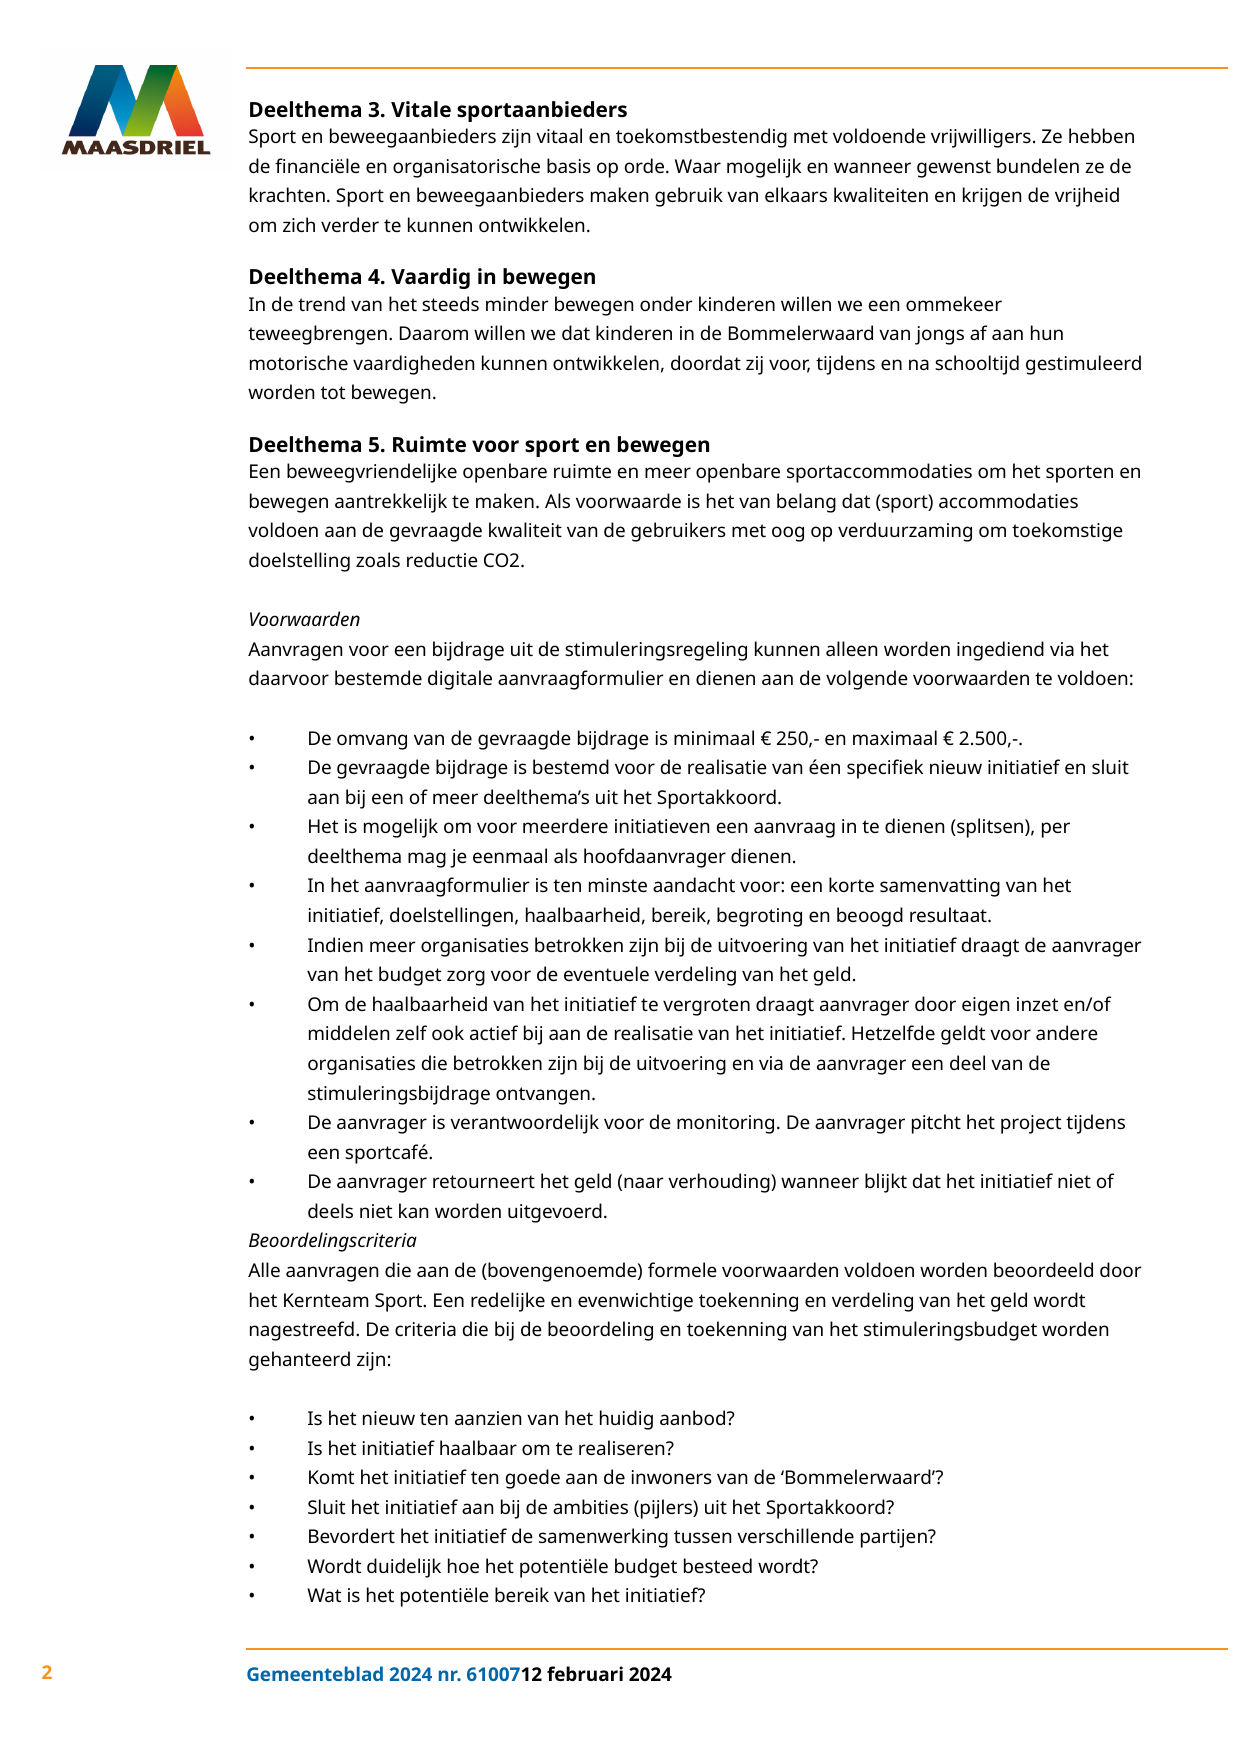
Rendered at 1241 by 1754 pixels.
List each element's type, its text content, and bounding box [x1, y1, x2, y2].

list De gevraagde bijdrage is bestemd voor de realisatie van éen specifiek nieuw initiatief en sluit aan bij een of meer deelthema’s uit het Sportakkoord. [248, 754, 1152, 809]
text Beoordelingscriteria [248, 1228, 1152, 1253]
list Indien meer organisaties betrokken zijn bij de uitvoering van het initiatief draagt de aanvrager van het budget zorg voor de eventuele verdeling van het geld. [248, 932, 1152, 987]
list Wordt duidelijk hoe het potentiële budget besteed wordt? [248, 1553, 1152, 1579]
list Is het nieuw ten aanzien van het huidig aanbod? [248, 1405, 1152, 1431]
list Om de haalbaarheid van het initiatief te vergroten draagt aanvrager door eigen inzet en/of middelen zelf ook actief bij aan de realisatie van het initiatief. Hetzelfde geldt voor andere organisaties die betrokken zijn bij de uitvoering en via de aanvrager een deel van de stimuleringsbijdrage ontvangen. [248, 991, 1152, 1105]
text Een beweegvriendelijke openbare ruimte en meer openbare sportaccommodaties om het sporten en bewegen aantrekkelijk te maken. Als voorwaarde is het van belang dat (sport) accommodaties voldoen aan de gevraagde kwaliteit van de gebruikers met oog op verduurzaming om toekomstige doelstelling zoals reductie CO2. [248, 458, 1152, 573]
list Is het initiatief haalbaar om te realiseren? [248, 1435, 1152, 1460]
picture [41, 47, 231, 172]
text Voorwaarden [248, 606, 1152, 632]
list Het is mogelijk om voor meerdere initiatieven een aanvraag in te dienen (splitsen), per deelthema mag je eenmaal als hoofdaanvrager dienen. [248, 813, 1152, 869]
list Sluit het initiatief aan bij de ambities (pijlers) uit het Sportakkoord? [248, 1494, 1152, 1519]
list In het aanvraagformulier is ten minste aandacht voor: een korte samenvatting van het initiatief, doelstellingen, haalbaarheid, bereik, begroting en beoogd resultaat. [248, 873, 1152, 928]
text Deelthema 4. Vaardig in bewegen [248, 262, 1152, 291]
list Wat is het potentiële bereik van het initiatief? [248, 1583, 1152, 1608]
list De aanvrager is verantwoordelijk voor de monitoring. De aanvrager pitcht het project tijdens een sportcafé. [248, 1109, 1152, 1164]
text Sport en beweegaanbieders zijn vitaal en toekomstbestendig met voldoende vrijwilligers. Ze hebben de financiële en organisatorische basis op orde. Waar mogelijk en wanneer gewenst bundelen ze de krachten. Sport en beweegaanbieders maken gebruik van elkaars kwaliteiten en krijgen de vrijheid om zich verder te kunnen ontwikkelen. [248, 123, 1152, 238]
list Komt het initiatief ten goede aan de inwoners van de ‘Bommelerwaard’? [248, 1464, 1152, 1490]
text Deelthema 3. Vitale sportaanbieders [248, 95, 1152, 123]
text Aanvragen voor een bijdrage uit de stimuleringsregeling kunnen alleen worden ingediend via het daarvoor bestemde digitale aanvraagformulier en dienen aan de volgende voorwaarden te voldoen: [248, 636, 1152, 691]
list De omvang van de gevraagde bijdrage is minimaal € 250,- en maximaal € 2.500,-. [248, 725, 1152, 750]
text Alle aanvragen die aan de (bovengenoemde) formele voorwaarden voldoen worden beoordeeld door het Kernteam Sport. Een redelijke en evenwichtige toekenning en verdeling van het geld wordt nagestreefd. De criteria die bij de beoordeling en toekenning van het stimuleringsbudget worden gehanteerd zijn: [248, 1257, 1152, 1372]
text In de trend van het steeds minder bewegen onder kinderen willen we een ommekeer teweegbrengen. Daarom willen we dat kinderen in de Bommelerwaard van jongs af aan hun motorische vaardigheden kunnen ontwikkelen, doordat zij voor, tijdens en na schooltijd gestimuleerd worden tot bewegen. [248, 291, 1152, 405]
text Deelthema 5. Ruimte voor sport en bewegen [248, 430, 1152, 458]
list De aanvrager retourneert het geld (naar verhouding) wanneer blijkt dat het initiatief niet of deels niet kan worden uitgevoerd. [248, 1168, 1152, 1224]
list Bevordert het initiatief de samenwerking tussen verschillende partijen? [248, 1523, 1152, 1549]
